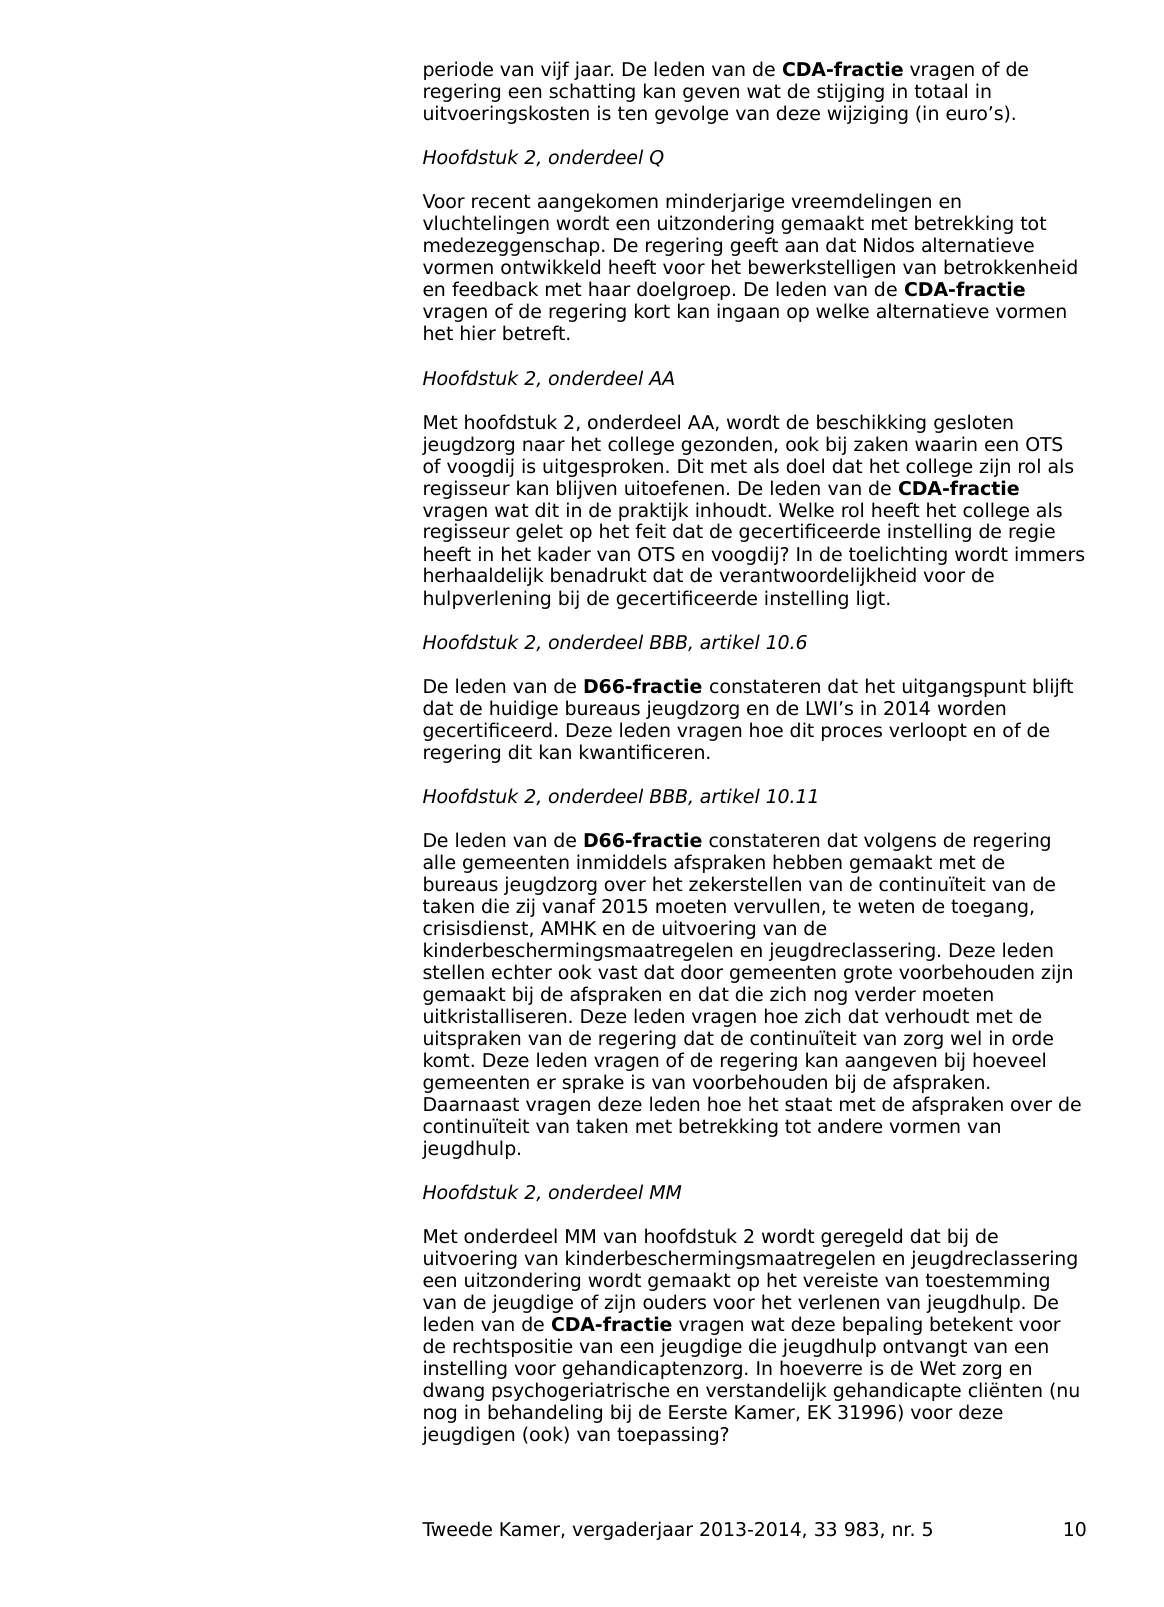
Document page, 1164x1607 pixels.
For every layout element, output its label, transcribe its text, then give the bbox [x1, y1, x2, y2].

text De leden van de D66-fractie constateren dat het uitgangspunt blijft dat de huidige bureaus jeugdzorg en de LWI’s in 2014 worden gecertificeerd. Deze leden vragen hoe dit proces verloopt en of de regering dit kan kwantificeren. [422, 676, 1087, 764]
text Voor recent aangekomen minderjarige vreemdelingen en vluchtelingen wordt een uitzondering gemaakt met betrekking tot medezeggenschap. De regering geeft aan dat Nidos alternatieve vormen ontwikkeld heeft voor het bewerkstelligen van betrokkenheid en feedback met haar doelgroep. De leden van de CDA-fractie vragen of de regering kort kan ingaan op welke alternatieve vormen het hier betreft. [422, 191, 1087, 345]
text De leden van de D66-fractie constateren dat volgens de regering alle gemeenten inmiddels afspraken hebben gemaakt met de bureaus jeugdzorg over het zekerstellen van de continuïteit van de taken die zij vanaf 2015 moeten vervullen, te weten de toegang, crisisdienst, AMHK en de uitvoering van de kinderbeschermingsmaatregelen en jeugdreclassering. Deze leden stellen echter ook vast dat door gemeenten grote voorbehouden zijn gemaakt bij de afspraken en dat die zich nog verder moeten uitkristalliseren. Deze leden vragen hoe zich dat verhoudt met de uitspraken van de regering dat de continuïteit van zorg wel in orde komt. Deze leden vragen of de regering kan aangeven bij hoeveel gemeenten er sprake is van voorbehouden bij de afspraken. Daarnaast vragen deze leden hoe het staat met de afspraken over de continuïteit van taken met betrekking tot andere vormen van jeugdhulp. [422, 830, 1087, 1160]
subtitle Hoofdstuk 2, onderdeel MM [422, 1182, 1087, 1204]
subtitle Hoofdstuk 2, onderdeel AA [422, 367, 1087, 389]
text Met onderdeel MM van hoofdstuk 2 wordt geregeld dat bij de uitvoering van kinderbeschermingsmaatregelen en jeugdreclassering een uitzondering wordt gemaakt op het vereiste van toestemming van de jeugdige of zijn ouders voor het verlenen van jeugdhulp. De leden van de CDA-fractie vragen wat deze bepaling betekent voor de rechtspositie van een jeugdige die jeugdhulp ontvangt van een instelling voor gehandicaptenzorg. In hoeverre is de Wet zorg en dwang psychogeriatrische en verstandelijk gehandicapte cliënten (nu nog in behandeling bij de Eerste Kamer, EK 31996) voor deze jeugdigen (ook) van toepassing? [422, 1226, 1087, 1446]
subtitle Hoofdstuk 2, onderdeel Q [422, 147, 1087, 169]
subtitle Hoofdstuk 2, onderdeel BBB, artikel 10.11 [422, 786, 1087, 808]
text Met hoofdstuk 2, onderdeel AA, wordt de beschikking gesloten jeugdzorg naar het college gezonden, ook bij zaken waarin een OTS of voogdij is uitgesproken. Dit met als doel dat het college zijn rol als regisseur kan blijven uitoefenen. De leden van de CDA-fractie vragen wat dit in de praktijk inhoudt. Welke rol heeft het college als regisseur gelet op het feit dat de gecertificeerde instelling de regie heeft in het kader van OTS en voogdij? In de toelichting wordt immers herhaaldelijk benadrukt dat de verantwoordelijkheid voor de hulpverlening bij de gecertificeerde instelling ligt. [422, 412, 1087, 609]
subtitle Hoofdstuk 2, onderdeel BBB, artikel 10.6 [422, 632, 1087, 653]
text periode van vijf jaar. De leden van de CDA-fractie vragen of de regering een schatting kan geven wat de stijging in totaal in uitvoeringskosten is ten gevolge van deze wijziging (in euro’s). [422, 59, 1087, 125]
